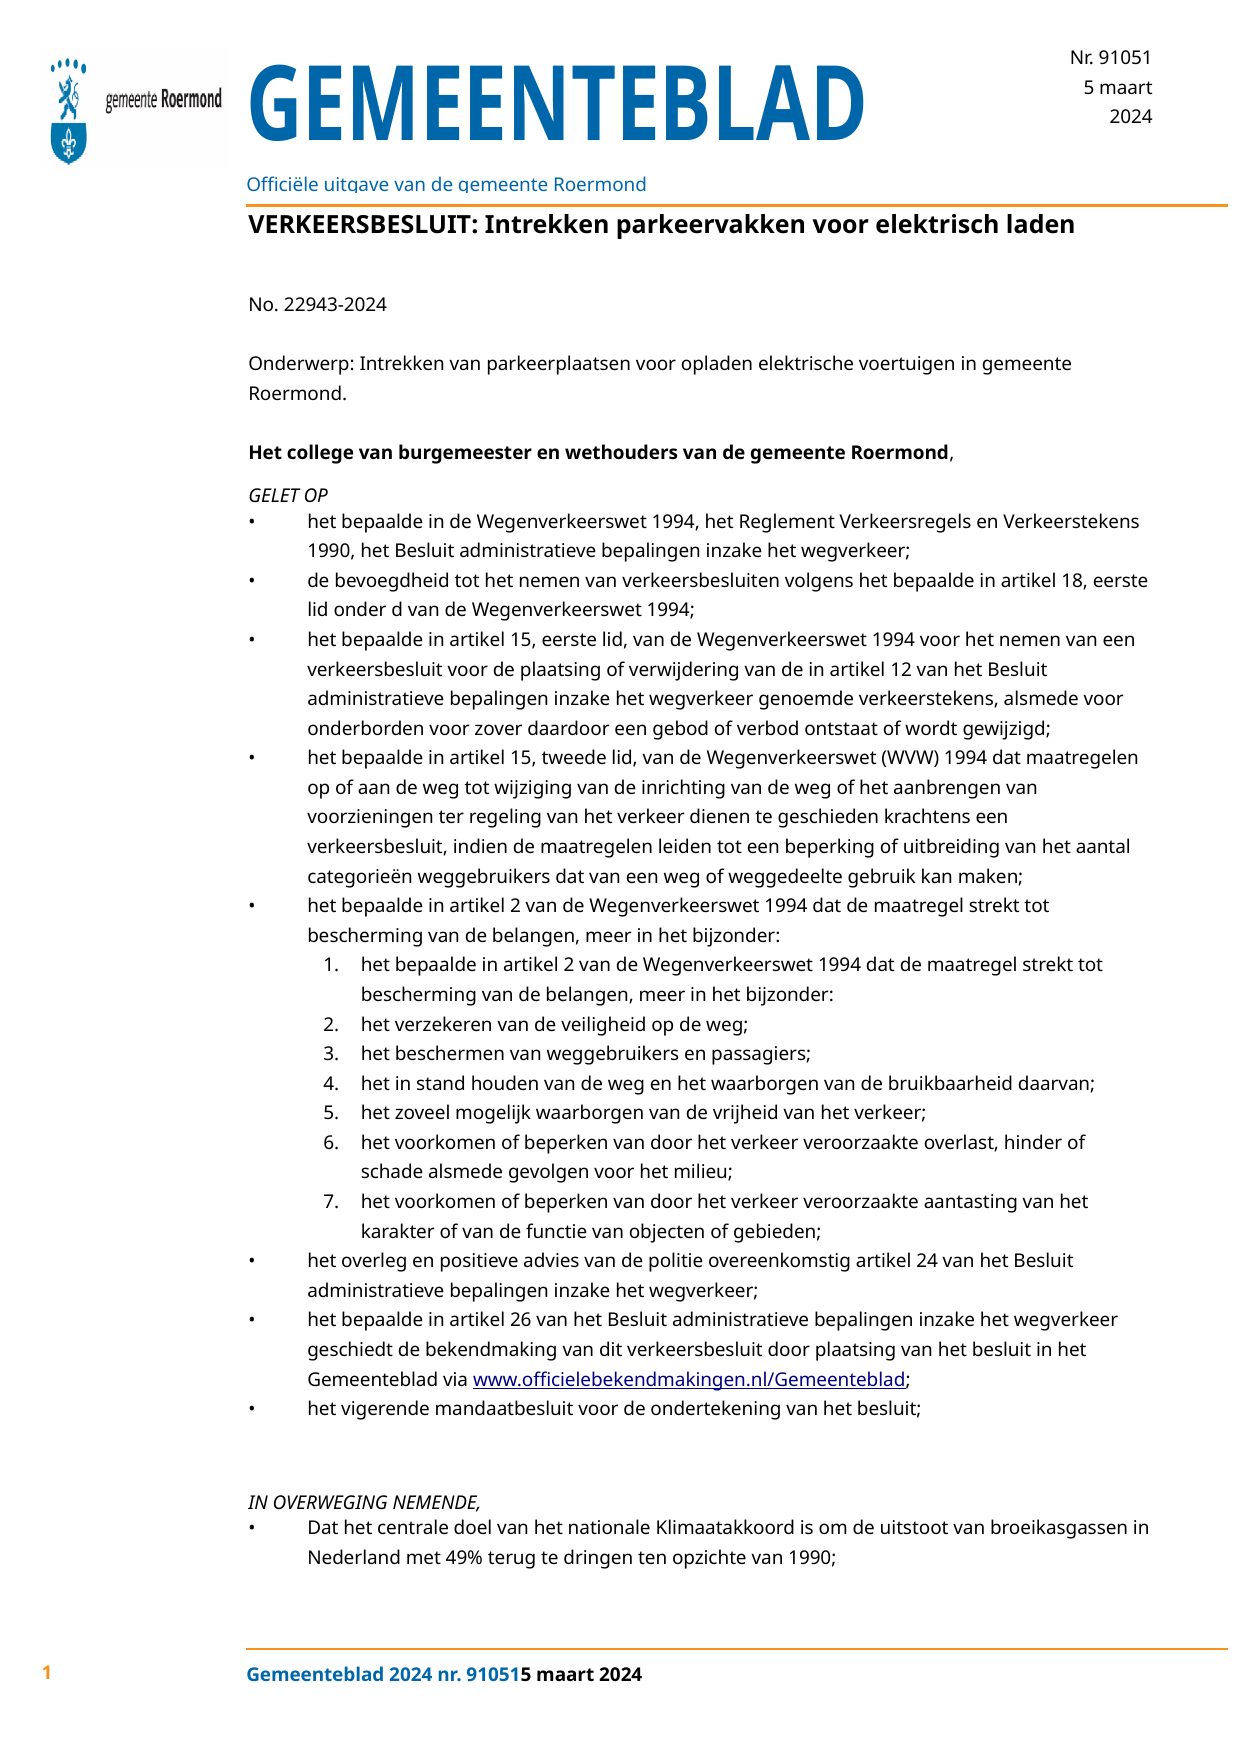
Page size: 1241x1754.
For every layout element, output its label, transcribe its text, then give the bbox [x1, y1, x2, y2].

list het verzekeren van de veiligheid op de weg; [323, 1011, 1152, 1036]
list het voorkomen of beperken van door het verkeer veroorzaakte overlast, hinder of schade alsmede gevolgen voor het milieu; [323, 1129, 1152, 1184]
list het bepaalde in de Wegenverkeerswet 1994, het Reglement Verkeersregels en Verkeerstekens 1990, het Besluit administratieve bepalingen inzake het wegverkeer; [248, 508, 1152, 563]
list het zoveel mogelijk waarborgen van de vrijheid van het verkeer; [323, 1099, 1152, 1125]
list het overleg en positieve advies van de politie overeenkomstig artikel 24 van het Besluit administratieve bepalingen inzake het wegverkeer; [248, 1247, 1152, 1303]
list het bepaalde in artikel 26 van het Besluit administratieve bepalingen inzake het wegverkeer geschiedt de bekendmaking van dit verkeersbesluit door plaatsing van het besluit in het Gemeenteblad via www.officielebekendmakingen.nl/Gemeenteblad; [248, 1307, 1152, 1391]
text GELET OP [248, 482, 1152, 508]
list het voorkomen of beperken van door het verkeer veroorzaakte aantasting van het karakter of van de functie van objecten of gebieden; [323, 1188, 1152, 1243]
text VERKEERSBESLUIT: Intrekken parkeervakken voor elektrisch laden [248, 207, 1152, 241]
list het bepaalde in artikel 15, tweede lid, van de Wegenverkeerswet (WVW) 1994 dat maatregelen op of aan de weg tot wijziging van de inrichting van de weg of het aanbrengen van voorzieningen ter regeling van het verkeer dienen te geschieden krachtens een verkeersbesluit, indien de maatregelen leiden tot een beperking of uitbreiding van het aantal categorieën weggebruikers dat van een weg of weggedeelte gebruik kan maken; [248, 744, 1152, 888]
list het beschermen van weggebruikers en passagiers; [323, 1040, 1152, 1066]
list Dat het centrale doel van het nationale Klimaatakkoord is om de uitstoot van broeikasgassen in Nederland met 49% terug te dringen ten opzichte van 1990; [248, 1514, 1152, 1570]
list het bepaalde in artikel 2 van de Wegenverkeerswet 1994 dat de maatregel strekt tot bescherming van de belangen, meer in het bijzonder: [248, 892, 1152, 948]
list de bevoegdheid tot het nemen van verkeersbesluiten volgens het bepaalde in artikel 18, eerste lid onder d van de Wegenverkeerswet 1994; [248, 567, 1152, 622]
text IN OVERWEGING NEMENDE, [248, 1489, 1152, 1514]
list het bepaalde in artikel 2 van de Wegenverkeerswet 1994 dat de maatregel strekt tot bescherming van de belangen, meer in het bijzonder: [323, 952, 1152, 1007]
picture [41, 47, 231, 172]
text Onderwerp: Intrekken van parkeerplaatsen voor opladen elektrische voertuigen in gemeente Roermond. [248, 350, 1152, 406]
list het in stand houden van de weg en het waarborgen van de bruikbaarheid daarvan; [323, 1070, 1152, 1096]
list het vigerende mandaatbesluit voor de ondertekening van het besluit; [248, 1395, 1152, 1421]
text Het college van burgemeester en wethouders van de gemeente Roermond, [248, 439, 1152, 465]
list het bepaalde in artikel 15, eerste lid, van de Wegenverkeerswet 1994 voor het nemen van een verkeersbesluit voor de plaatsing of verwijdering van de in artikel 12 van het Besluit administratieve bepalingen inzake het wegverkeer genoemde verkeerstekens, alsmede voor onderborden voor zover daardoor een gebod of verbod ontstaat of wordt gewijzigd; [248, 626, 1152, 741]
text No. 22943-2024 [248, 291, 1152, 317]
